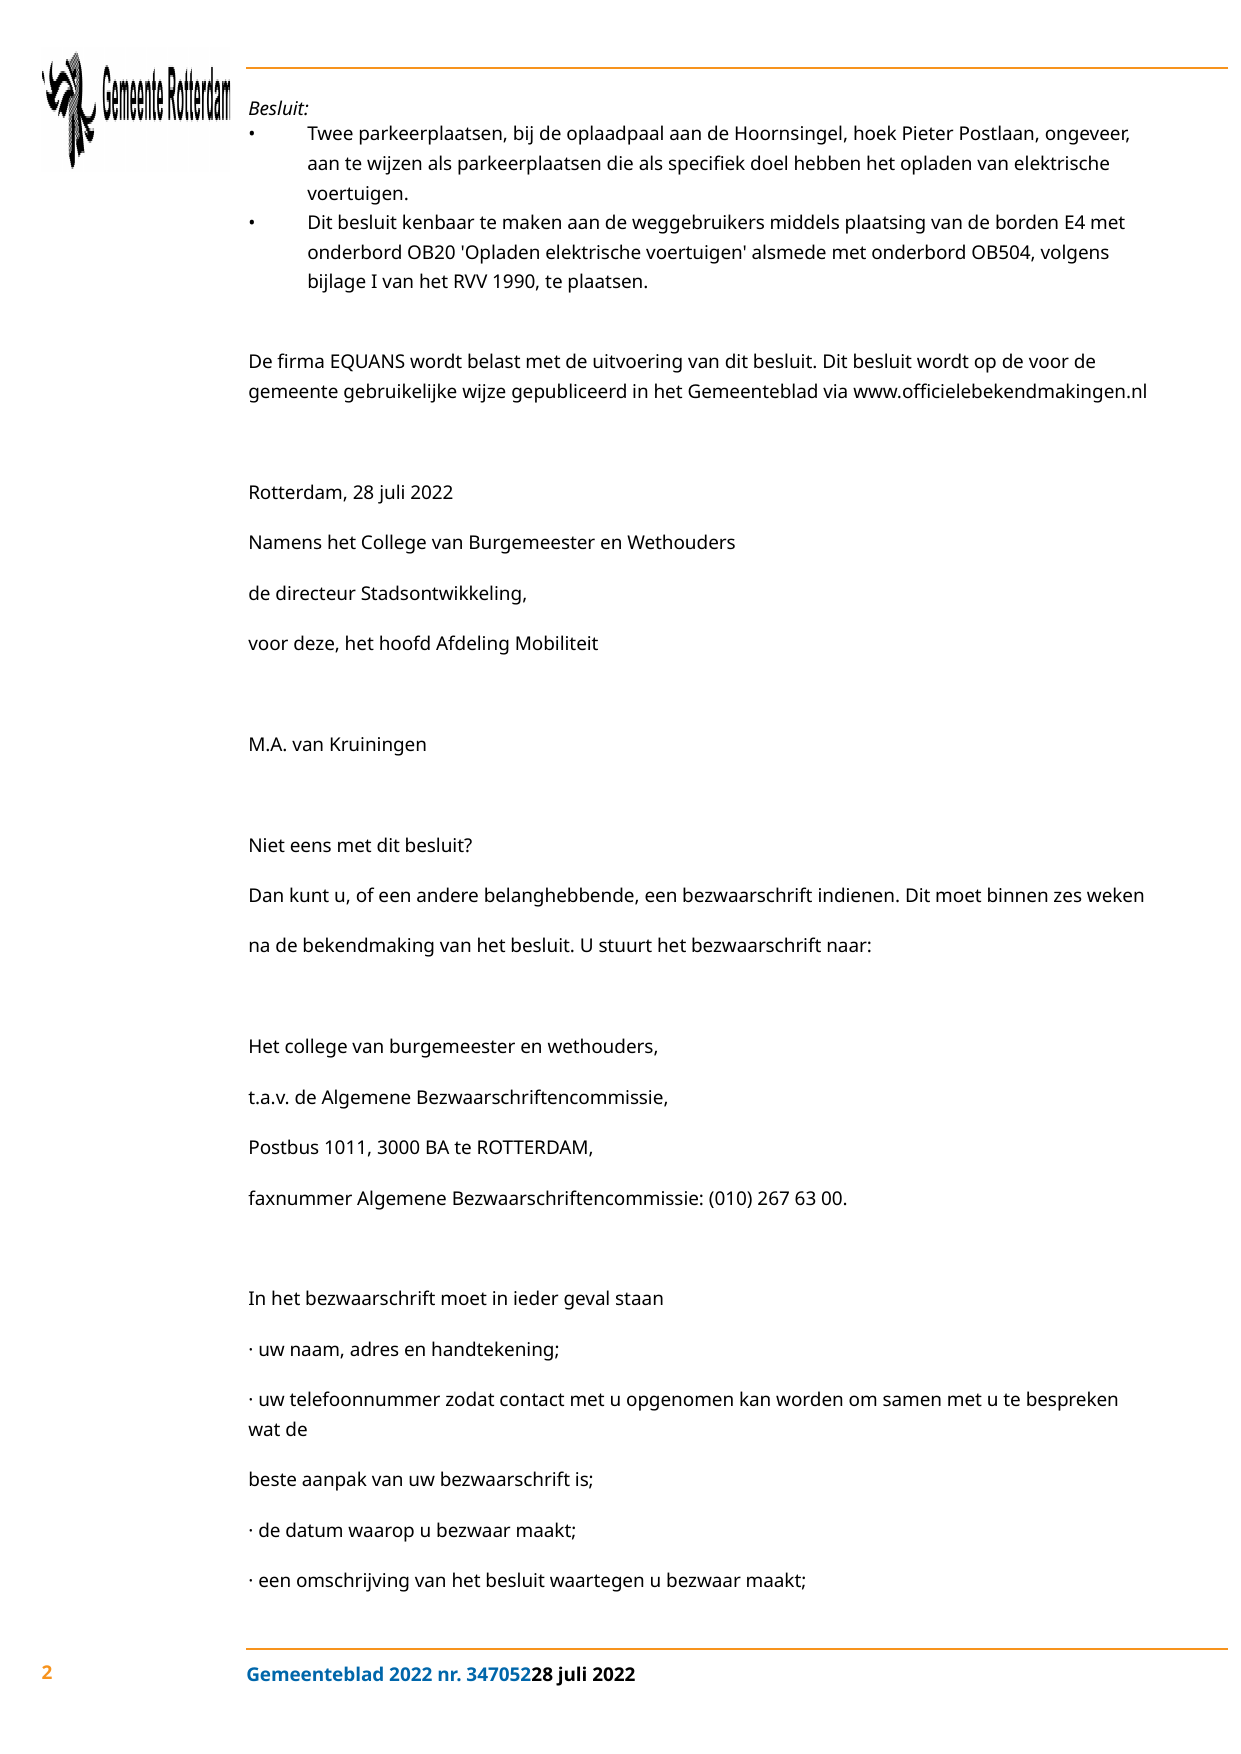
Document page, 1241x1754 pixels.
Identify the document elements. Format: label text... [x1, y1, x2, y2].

text · de datum waarop u bezwaar maakt; [248, 1517, 1152, 1542]
text na de bekendmaking van het besluit. U stuurt het bezwaarschrift naar: [248, 933, 1152, 958]
text voor deze, het hoofd Afdeling Mobiliteit [248, 630, 1152, 656]
text De firma EQUANS wordt belast met de uitvoering van dit besluit. Dit besluit wordt op de voor de gemeente gebruikelijke wijze gepubliceerd in het Gemeenteblad via www.officielebekendmakingen.nl [248, 348, 1152, 404]
list Twee parkeerplaatsen, bij de oplaadpaal aan de Hoornsingel, hoek Pieter Postlaan, ongeveer, aan te wijzen als parkeerplaatsen die als specifiek doel hebben het opladen van elektrische voertuigen. [248, 121, 1152, 205]
text Dan kunt u, of een andere belanghebbende, een bezwaarschrift indienen. Dit moet binnen zes weken [248, 882, 1152, 908]
text beste aanpak van uw bezwaarschrift is; [248, 1466, 1152, 1492]
text Het college van burgemeester en wethouders, [248, 1033, 1152, 1059]
list Dit besluit kenbaar te maken aan de weggebruikers middels plaatsing van de borden E4 met onderbord OB20 'Opladen elektrische voertuigen' alsmede met onderbord OB504, volgens bijlage I van het RVV 1990, te plaatsen. [248, 209, 1152, 294]
text · uw naam, adres en handtekening; [248, 1336, 1152, 1362]
picture [41, 47, 231, 172]
text · uw telefoonnummer zodat contact met u opgenomen kan worden om samen met u te bespreken wat de [248, 1386, 1152, 1442]
text Namens het College van Burgemeester en Wethouders [248, 529, 1152, 555]
text In het bezwaarschrift moet in ieder geval staan [248, 1286, 1152, 1311]
text Postbus 1011, 3000 BA te ROTTERDAM, [248, 1134, 1152, 1160]
text faxnummer Algemene Bezwaarschriftencommissie: (010) 267 63 00. [248, 1185, 1152, 1210]
text Rotterdam, 28 juli 2022 [248, 479, 1152, 504]
text Besluit: [248, 95, 1152, 121]
text · een omschrijving van het besluit waartegen u bezwaar maakt; [248, 1567, 1152, 1593]
text t.a.v. de Algemene Bezwaarschriftencommissie, [248, 1084, 1152, 1109]
text de directeur Stadsontwikkeling, [248, 580, 1152, 605]
text M.A. van Kruiningen [248, 731, 1152, 757]
text Niet eens met dit besluit? [248, 832, 1152, 857]
